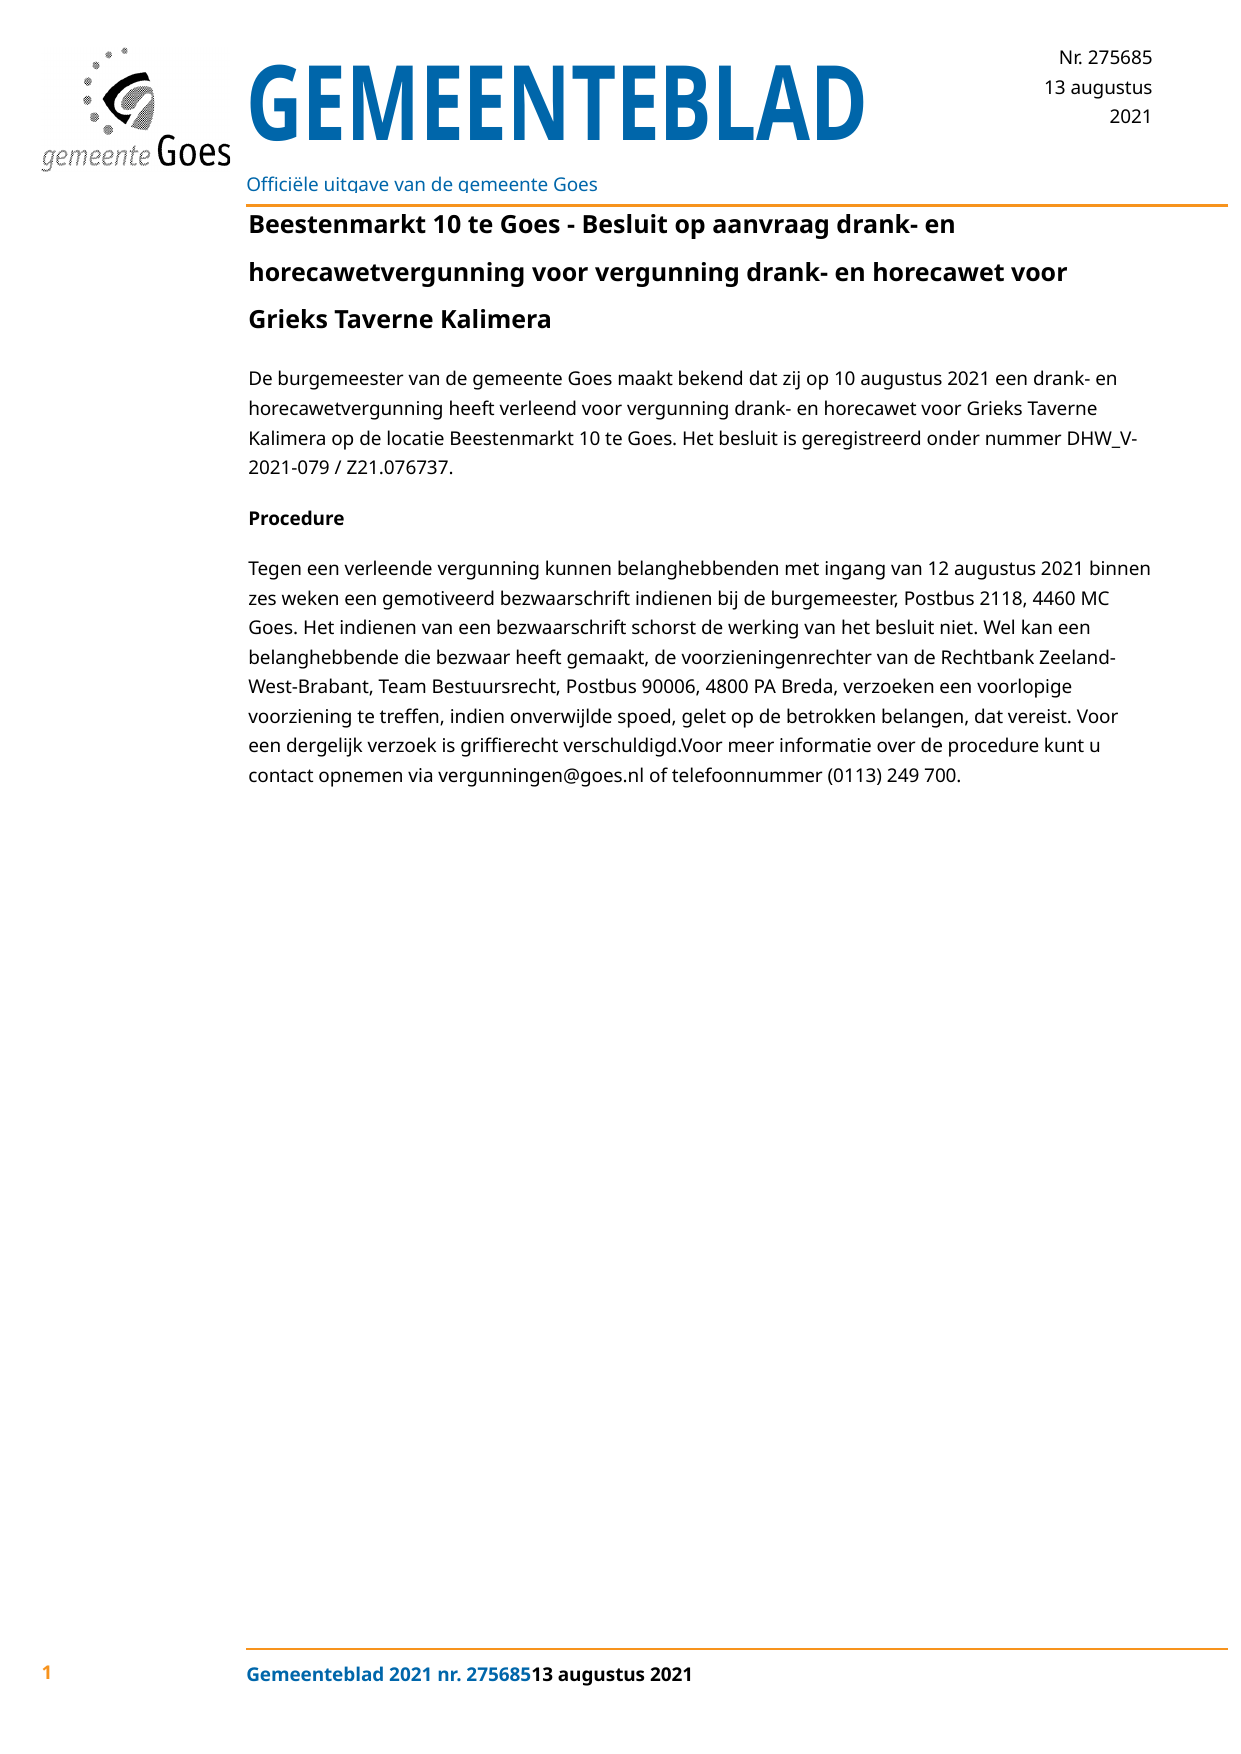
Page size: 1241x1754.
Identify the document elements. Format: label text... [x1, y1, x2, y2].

text Beestenmarkt 10 te Goes - Besluit op aanvraag drank- en horecawetvergunning voor vergunning drank- en horecawet voor Grieks Taverne Kalimera [248, 207, 1152, 336]
text Procedure [248, 505, 1152, 530]
text De burgemeester van de gemeente Goes maakt bekend dat zij op 10 augustus 2021 een drank- en horecawetvergunning heeft verleend voor vergunning drank- en horecawet voor Grieks Taverne Kalimera op de locatie Beestenmarkt 10 te Goes. Het besluit is geregistreerd onder nummer DHW_V-2021-079 / Z21.076737. [248, 366, 1152, 480]
picture [41, 47, 231, 172]
text Tegen een verleende vergunning kunnen belanghebbenden met ingang van 12 augustus 2021 binnen zes weken een gemotiveerd bezwaarschrift indienen bij de burgemeester, Postbus 2118, 4460 MC Goes. Het indienen van een bezwaarschrift schorst de werking van het besluit niet. Wel kan een belanghebbende die bezwaar heeft gemaakt, de voorzieningenrechter van de Rechtbank Zeeland-West-Brabant, Team Bestuursrecht, Postbus 90006, 4800 PA Breda, verzoeken een voorlopige voorziening te treffen, indien onverwijlde spoed, gelet op de betrokken belangen, dat vereist. Voor een dergelijk verzoek is griffierecht verschuldigd.Voor meer informatie over de procedure kunt u contact opnemen via vergunningen@goes.nl of telefoonnummer (0113) 249 700. [248, 555, 1152, 788]
